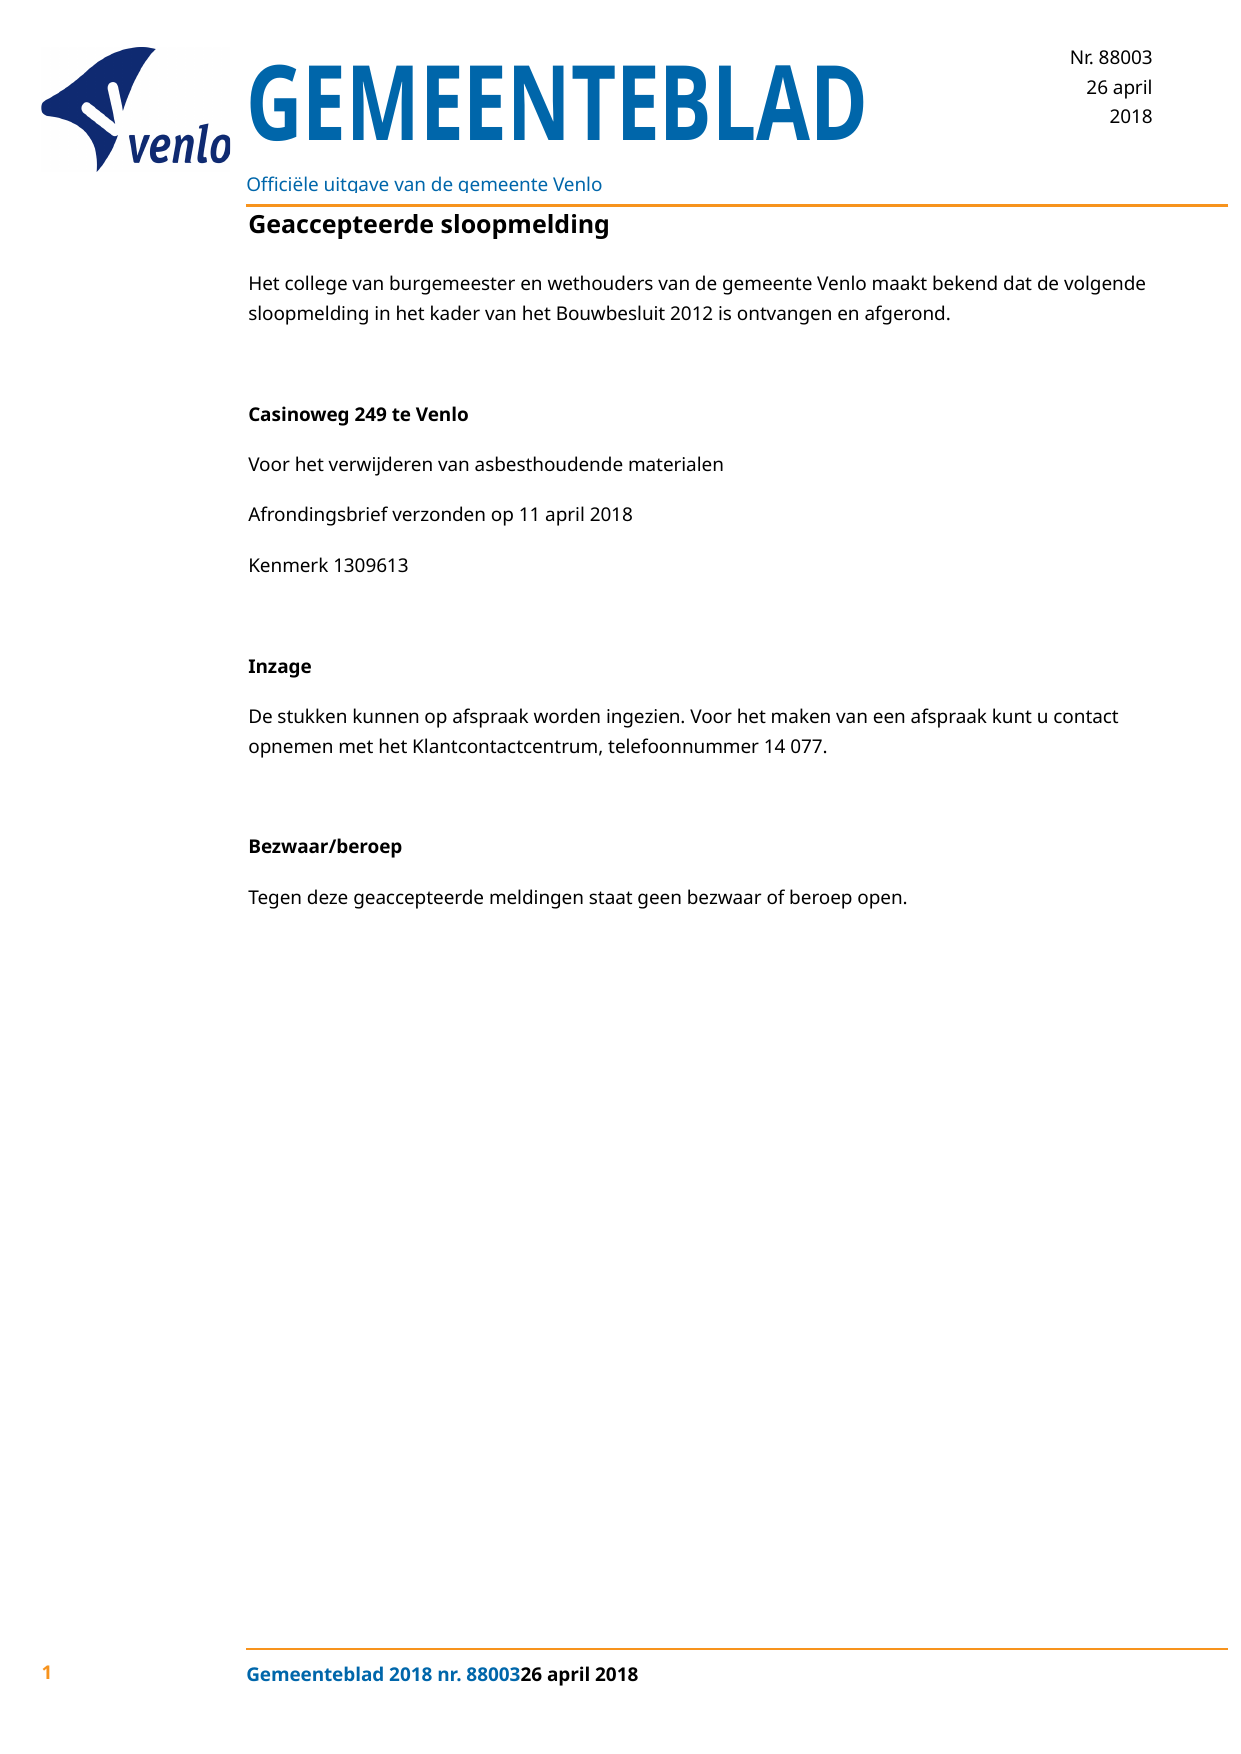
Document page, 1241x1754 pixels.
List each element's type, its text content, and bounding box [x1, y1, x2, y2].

text Geaccepteerde sloopmelding [248, 207, 1152, 241]
text Afrondingsbrief verzonden op 11 april 2018 [248, 502, 1152, 527]
text Het college van burgemeester en wethouders van de gemeente Venlo maakt bekend dat de volgende sloopmelding in het kader van het Bouwbesluit 2012 is ontvangen en afgerond. [248, 270, 1152, 326]
text Tegen deze geaccepteerde meldingen staat geen bezwaar of beroep open. [248, 884, 1152, 910]
text Bezwaar/beroep [248, 834, 1152, 859]
text Voor het verwijderen van asbesthoudende materialen [248, 451, 1152, 477]
text De stukken kunnen op afspraak worden ingezien. Voor het maken van een afspraak kunt u contact opnemen met het Klantcontactcentrum, telefoonnummer 14 077. [248, 703, 1152, 758]
text Inzage [248, 653, 1152, 678]
text Casinoweg 249 te Venlo [248, 401, 1152, 426]
picture [41, 47, 231, 172]
text Kenmerk 1309613 [248, 552, 1152, 578]
